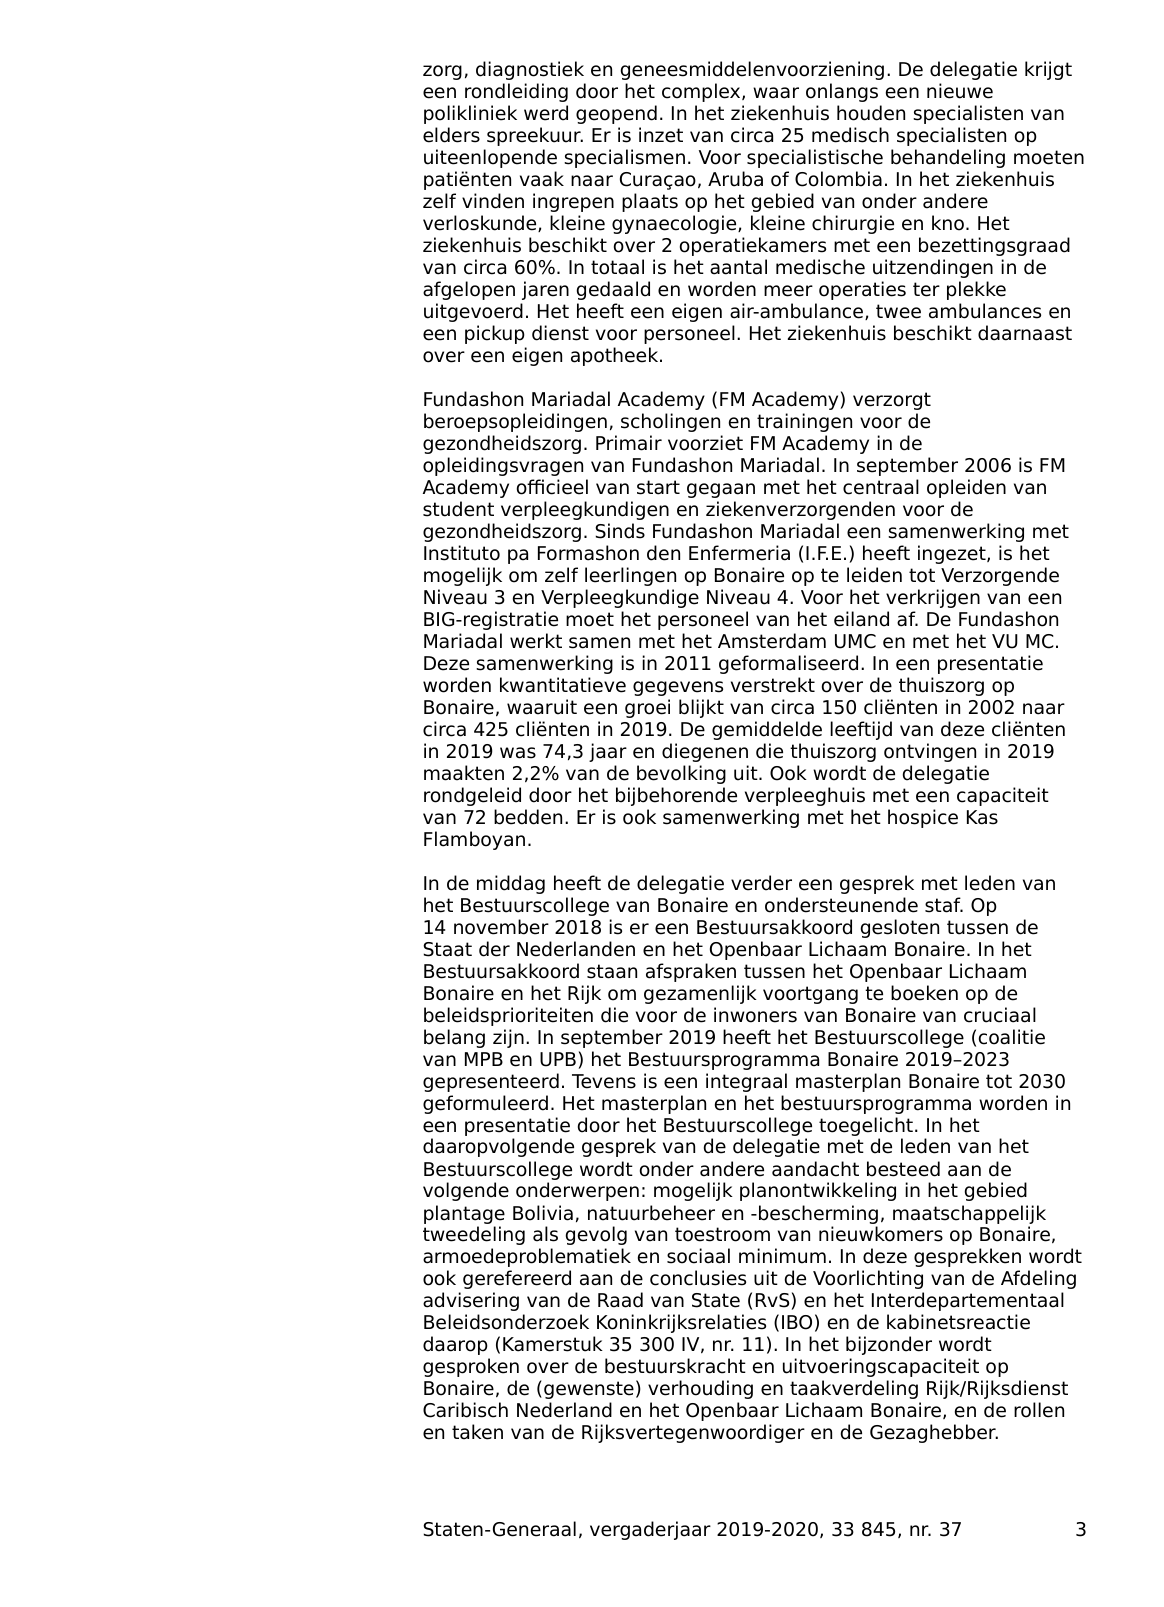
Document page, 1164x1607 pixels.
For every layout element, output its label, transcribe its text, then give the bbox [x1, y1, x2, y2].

text zorg, diagnostiek en geneesmiddelenvoorziening. De delegatie krijgt een rondleiding door het complex, waar onlangs een nieuwe polikliniek werd geopend. In het ziekenhuis houden specialisten van elders spreekuur. Er is inzet van circa 25 medisch specialisten op uiteenlopende specialismen. Voor specialistische behandeling moeten patiënten vaak naar Curaçao, Aruba of Colombia. In het ziekenhuis zelf vinden ingrepen plaats op het gebied van onder andere verloskunde, kleine gynaecologie, kleine chirurgie en kno. Het ziekenhuis beschikt over 2 operatiekamers met een bezettingsgraad van circa 60%. In totaal is het aantal medische uitzendingen in de afgelopen jaren gedaald en worden meer operaties ter plekke uitgevoerd. Het heeft een eigen air-ambulance, twee ambulances en een pickup dienst voor personeel. Het ziekenhuis beschikt daarnaast over een eigen apotheek. [422, 59, 1087, 367]
text In de middag heeft de delegatie verder een gesprek met leden van het Bestuurscollege van Bonaire en ondersteunende staf. Op 14 november 2018 is er een Bestuursakkoord gesloten tussen de Staat der Nederlanden en het Openbaar Lichaam Bonaire. In het Bestuursakkoord staan afspraken tussen het Openbaar Lichaam Bonaire en het Rijk om gezamenlijk voortgang te boeken op de beleidsprioriteiten die voor de inwoners van Bonaire van cruciaal belang zijn. In september 2019 heeft het Bestuurscollege (coalitie van MPB en UPB) het Bestuursprogramma Bonaire 2019–2023 gepresenteerd. Tevens is een integraal masterplan Bonaire tot 2030 geformuleerd. Het masterplan en het bestuursprogramma worden in een presentatie door het Bestuurscollege toegelicht. In het daaropvolgende gesprek van de delegatie met de leden van het Bestuurscollege wordt onder andere aandacht besteed aan de volgende onderwerpen: mogelijk planontwikkeling in het gebied plantage Bolivia, natuurbeheer en -bescherming, maatschappelijk tweedeling als gevolg van toestroom van nieuwkomers op Bonaire, armoedeproblematiek en sociaal minimum. In deze gesprekken wordt ook gerefereerd aan de conclusies uit de Voorlichting van de Afdeling advisering van de Raad van State (RvS) en het Interdepartementaal Beleidsonderzoek Koninkrijksrelaties (IBO) en de kabinetsreactie daarop (Kamerstuk 35 300 IV, nr. 11). In het bijzonder wordt gesproken over de bestuurskracht en uitvoeringscapaciteit op Bonaire, de (gewenste) verhouding en taakverdeling Rijk/Rijksdienst Caribisch Nederland en het Openbaar Lichaam Bonaire, en de rollen en taken van de Rijksvertegenwoordiger en de Gezaghebber. [422, 873, 1087, 1444]
text Fundashon Mariadal Academy (FM Academy) verzorgt beroepsopleidingen, scholingen en trainingen voor de gezondheidszorg. Primair voorziet FM Academy in de opleidingsvragen van Fundashon Mariadal. In september 2006 is FM Academy officieel van start gegaan met het centraal opleiden van student verpleegkundigen en ziekenverzorgenden voor de gezondheidszorg. Sinds Fundashon Mariadal een samenwerking met Instituto pa Formashon den Enfermeria (I.F.E.) heeft ingezet, is het mogelijk om zelf leerlingen op Bonaire op te leiden tot Verzorgende Niveau 3 en Verpleegkundige Niveau 4. Voor het verkrijgen van een BIG-registratie moet het personeel van het eiland af. De Fundashon Mariadal werkt samen met het Amsterdam UMC en met het VU MC. Deze samenwerking is in 2011 geformaliseerd. In een presentatie worden kwantitatieve gegevens verstrekt over de thuiszorg op Bonaire, waaruit een groei blijkt van circa 150 cliënten in 2002 naar circa 425 cliënten in 2019. De gemiddelde leeftijd van deze cliënten in 2019 was 74,3 jaar en diegenen die thuiszorg ontvingen in 2019 maakten 2,2% van de bevolking uit. Ook wordt de delegatie rondgeleid door het bijbehorende verpleeghuis met een capaciteit van 72 bedden. Er is ook samenwerking met het hospice Kas Flamboyan. [422, 389, 1087, 851]
